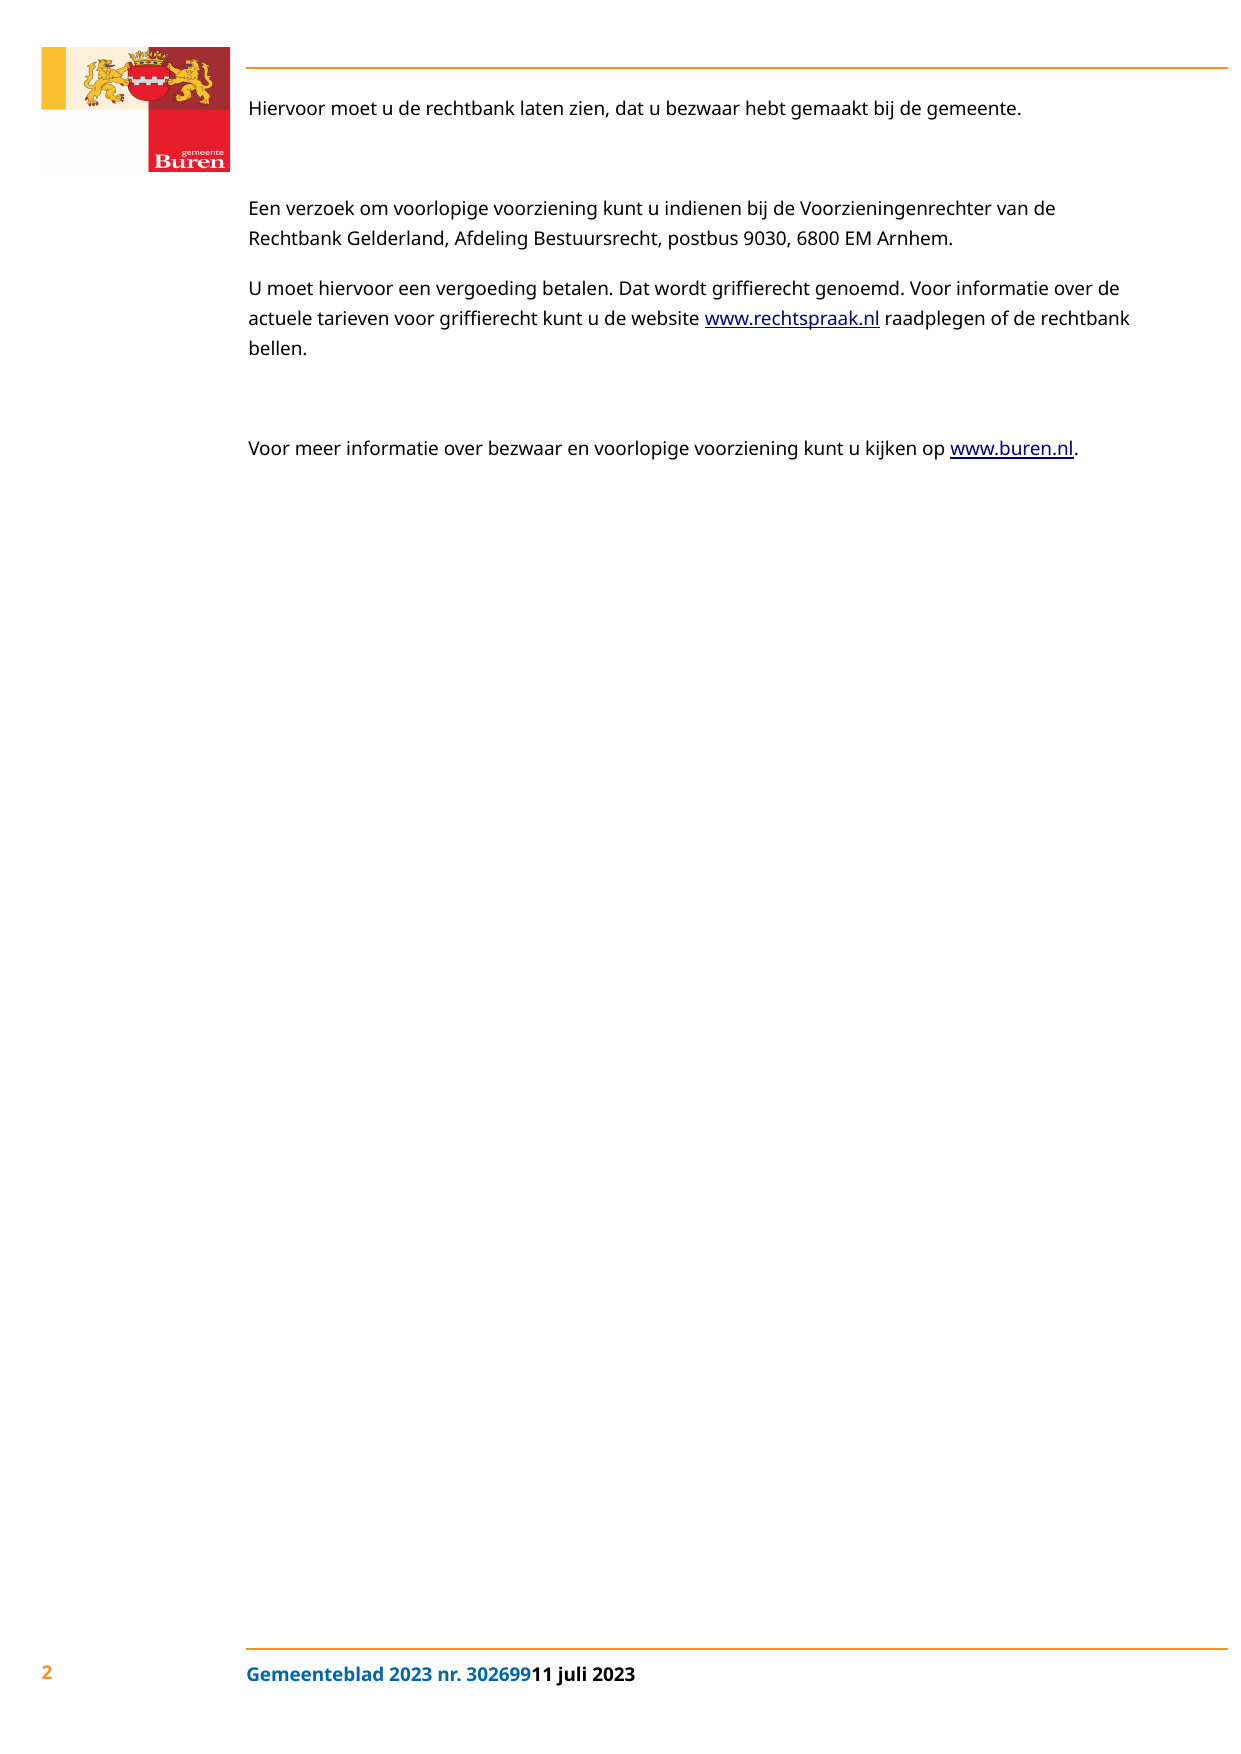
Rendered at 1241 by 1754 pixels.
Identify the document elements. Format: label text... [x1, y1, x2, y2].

text Hiervoor moet u de rechtbank laten zien, dat u bezwaar hebt gemaakt bij de gemeente. [248, 95, 1152, 121]
text U moet hiervoor een vergoeding betalen. Dat wordt griffierecht genoemd. Voor informatie over de actuele tarieven voor griffierecht kunt u de website www.rechtspraak.nl raadplegen of de rechtbank bellen. [248, 276, 1152, 361]
text Voor meer informatie over bezwaar en voorlopige voorziening kunt u kijken op www.buren.nl. [248, 436, 1152, 461]
text Een verzoek om voorlopige voorziening kunt u indienen bij de Voorzieningenrechter van de Rechtbank Gelderland, Afdeling Bestuursrecht, postbus 9030, 6800 EM Arnhem. [248, 196, 1152, 251]
picture [41, 47, 231, 172]
